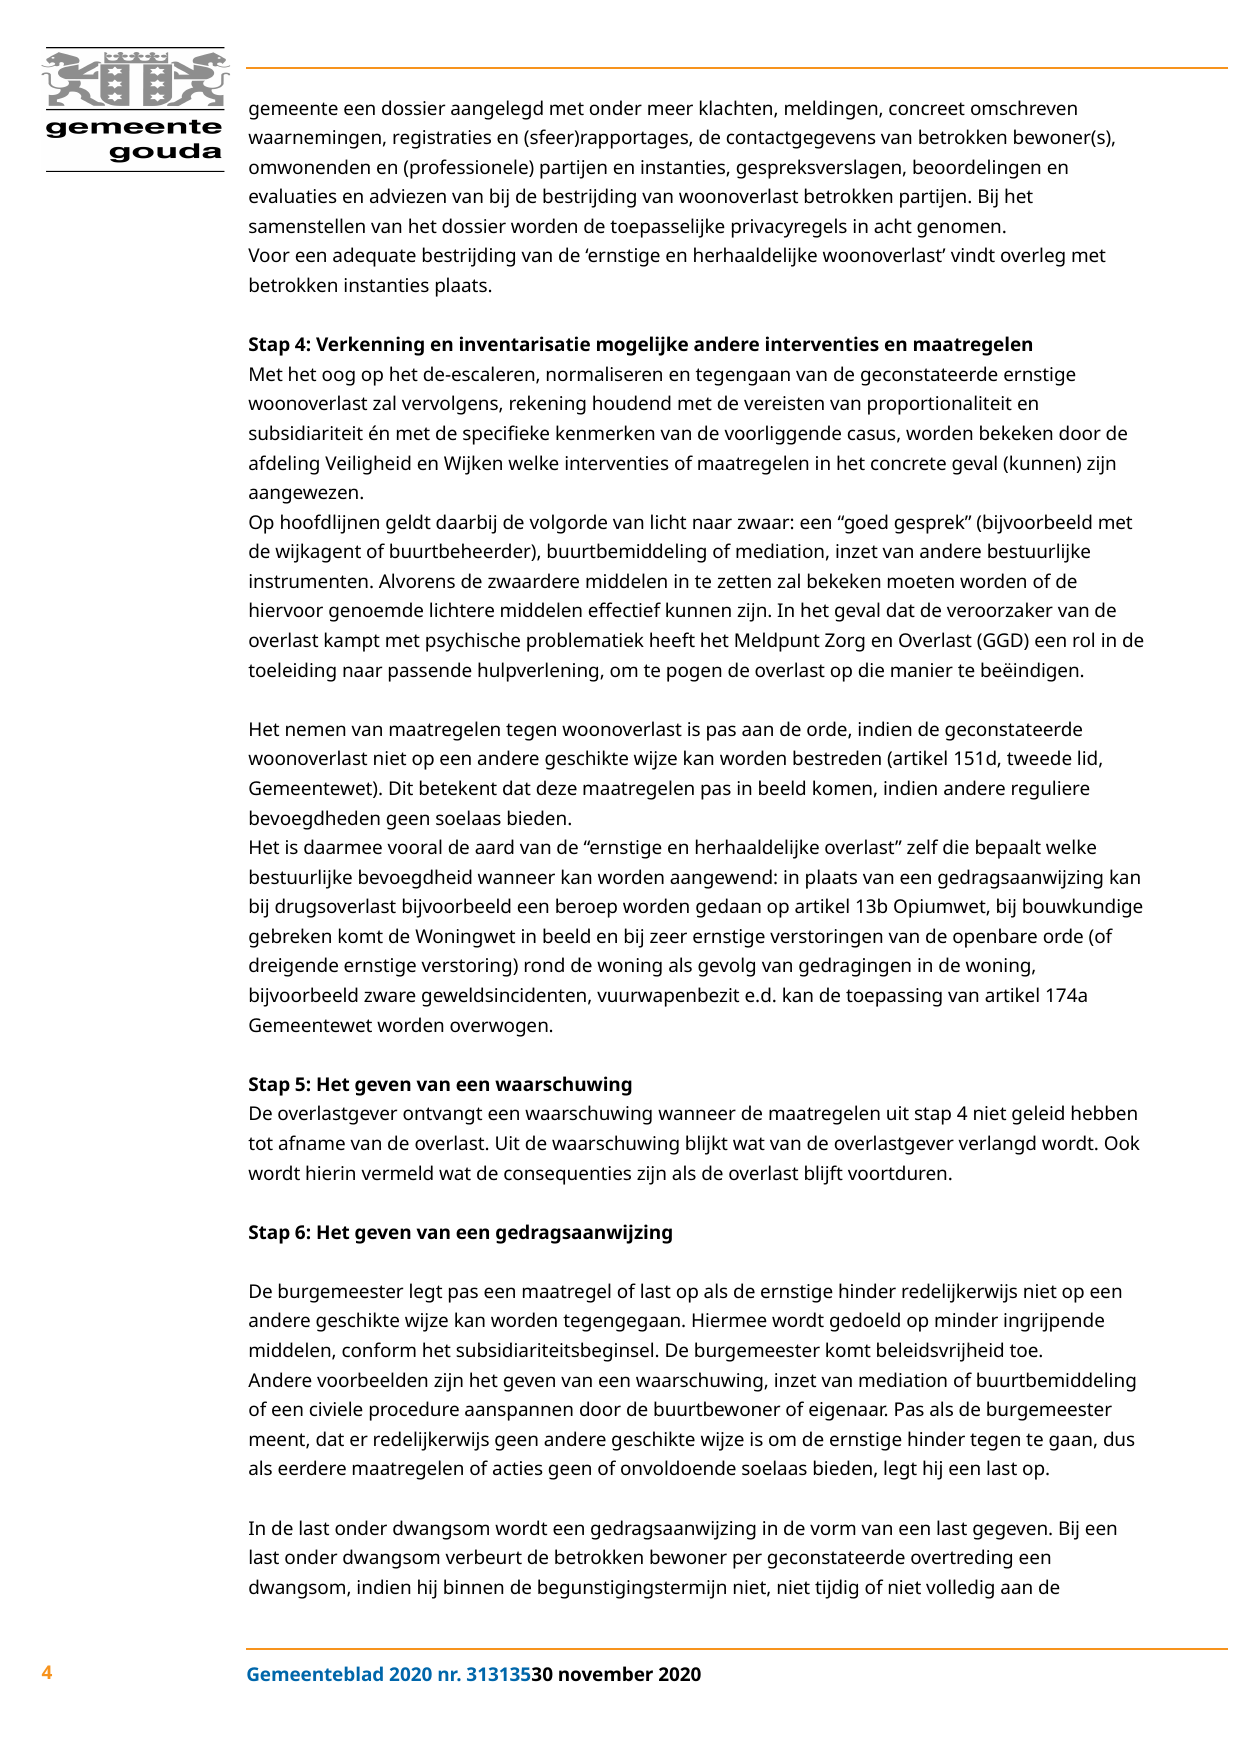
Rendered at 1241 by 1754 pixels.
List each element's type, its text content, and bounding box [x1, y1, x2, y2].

text Stap 4: Verkenning en inventarisatie mogelijke andere interventies en maatregelen [248, 331, 1152, 357]
text Voor een adequate bestrijding van de ‘ernstige en herhaaldelijke woonoverlast’ vindt overleg met betrokken instanties plaats. [248, 243, 1152, 298]
text Stap 6: Het geven van een gedragsaanwijzing [248, 1219, 1152, 1245]
text Het nemen van maatregelen tegen woonoverlast is pas aan de orde, indien de geconstateerde woonoverlast niet op een andere geschikte wijze kan worden bestreden (artikel 151d, tweede lid, Gemeentewet). Dit betekent dat deze maatregelen pas in beeld komen, indien andere reguliere bevoegdheden geen soelaas bieden. [248, 716, 1152, 831]
text Het is daarmee vooral de aard van de “ernstige en herhaaldelijke overlast” zelf die bepaalt welke bestuurlijke bevoegdheid wanneer kan worden aangewend: in plaats van een gedragsaanwijzing kan bij drugsoverlast bijvoorbeeld een beroep worden gedaan op artikel 13b Opiumwet, bij bouwkundige gebreken komt de Woningwet in beeld en bij zeer ernstige verstoringen van de openbare orde (of dreigende ernstige verstoring) rond de woning als gevolg van gedragingen in de woning, bijvoorbeeld zware geweldsincidenten, vuurwapenbezit e.d. kan de toepassing van artikel 174a Gemeentewet worden overwogen. [248, 834, 1152, 1038]
text De burgemeester legt pas een maatregel of last op als de ernstige hinder redelijkerwijs niet op een andere geschikte wijze kan worden tegengegaan. Hiermee wordt gedoeld op minder ingrijpende middelen, conform het subsidiariteitsbeginsel. De burgemeester komt beleidsvrijheid toe. [248, 1278, 1152, 1363]
text Met het oog op het de-escaleren, normaliseren en tegengaan van de geconstateerde ernstige woonoverlast zal vervolgens, rekening houdend met de vereisten van proportionaliteit en subsidiariteit én met de specifieke kenmerken van de voorliggende casus, worden bekeken door de afdeling Veiligheid en Wijken welke interventies of maatregelen in het concrete geval (kunnen) zijn aangewezen. [248, 361, 1152, 505]
text gemeente een dossier aangelegd met onder meer klachten, meldingen, concreet omschreven waarnemingen, registraties en (sfeer)rapportages, de contactgegevens van betrokken bewoner(s), omwonenden en (professionele) partijen en instanties, gespreksverslagen, beoordelingen en evaluaties en adviezen van bij de bestrijding van woonoverlast betrokken partijen. Bij het samenstellen van het dossier worden de toepasselijke privacyregels in acht genomen. [248, 95, 1152, 239]
picture [41, 47, 231, 172]
text Op hoofdlijnen geldt daarbij de volgorde van licht naar zwaar: een “goed gesprek” (bijvoorbeeld met de wijkagent of buurtbeheerder), buurtbemiddeling of mediation, inzet van andere bestuurlijke instrumenten. Alvorens de zwaardere middelen in te zetten zal bekeken moeten worden of de hiervoor genoemde lichtere middelen effectief kunnen zijn. In het geval dat de veroorzaker van de overlast kampt met psychische problematiek heeft het Meldpunt Zorg en Overlast (GGD) een rol in de toeleiding naar passende hulpverlening, om te pogen de overlast op die manier te beëindigen. [248, 509, 1152, 683]
text Stap 5: Het geven van een waarschuwing [248, 1071, 1152, 1097]
text In de last onder dwangsom wordt een gedragsaanwijzing in de vorm van een last gegeven. Bij een last onder dwangsom verbeurt de betrokken bewoner per geconstateerde overtreding een dwangsom, indien hij binnen de begunstigingstermijn niet, niet tijdig of niet volledig aan de [248, 1515, 1152, 1600]
text Andere voorbeelden zijn het geven van een waarschuwing, inzet van mediation of buurtbemiddeling of een civiele procedure aanspannen door de buurtbewoner of eigenaar. Pas als de burgemeester meent, dat er redelijkerwijs geen andere geschikte wijze is om de ernstige hinder tegen te gaan, dus als eerdere maatregelen of acties geen of onvoldoende soelaas bieden, legt hij een last op. [248, 1367, 1152, 1481]
text De overlastgever ontvangt een waarschuwing wanneer de maatregelen uit stap 4 niet geleid hebben tot afname van de overlast. Uit de waarschuwing blijkt wat van de overlastgever verlangd wordt. Ook wordt hierin vermeld wat de consequenties zijn als de overlast blijft voortduren. [248, 1101, 1152, 1186]
